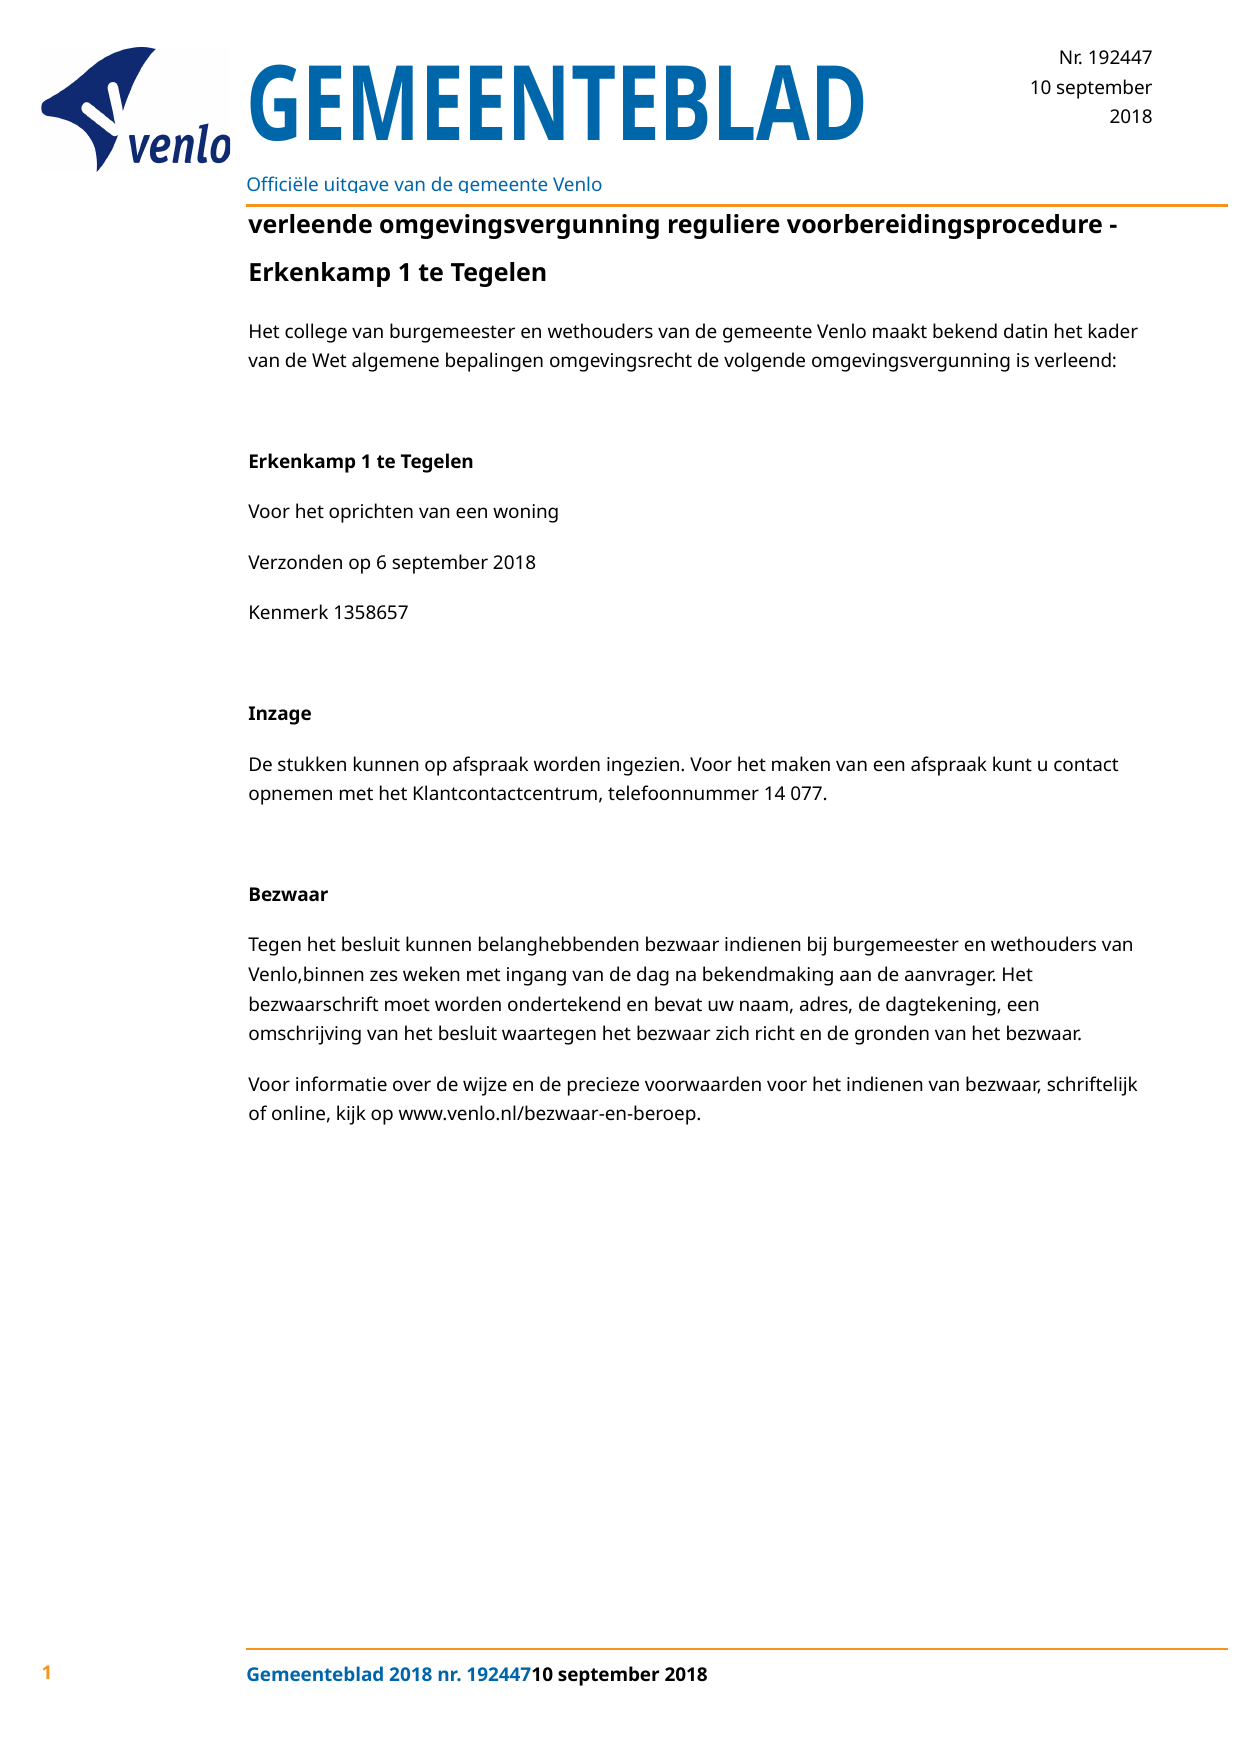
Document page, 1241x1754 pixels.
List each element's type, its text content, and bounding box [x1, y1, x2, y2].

picture [41, 47, 231, 172]
text Kenmerk 1358657 [248, 599, 1152, 625]
text Voor het oprichten van een woning [248, 499, 1152, 524]
text Erkenkamp 1 te Tegelen [248, 448, 1152, 474]
text Het college van burgemeester en wethouders van de gemeente Venlo maakt bekend datin het kader van de Wet algemene bepalingen omgevingsrecht de volgende omgevingsvergunning is verleend: [248, 318, 1152, 373]
text verleende omgevingsvergunning reguliere voorbereidingsprocedure - Erkenkamp 1 te Tegelen [248, 207, 1152, 288]
text Bezwaar [248, 881, 1152, 907]
text Inzage [248, 700, 1152, 726]
text Tegen het besluit kunnen belanghebbenden bezwaar indienen bij burgemeester en wethouders van Venlo,binnen zes weken met ingang van de dag na bekendmaking aan de aanvrager. Het bezwaarschrift moet worden ondertekend en bevat uw naam, adres, de dagtekening, een omschrijving van het besluit waartegen het bezwaar zich richt en de gronden van het bezwaar. [248, 932, 1152, 1046]
text Verzonden op 6 september 2018 [248, 549, 1152, 575]
text Voor informatie over de wijze en de precieze voorwaarden voor het indienen van bezwaar, schriftelijk of online, kijk op www.venlo.nl/bezwaar-en-beroep. [248, 1071, 1152, 1126]
text De stukken kunnen op afspraak worden ingezien. Voor het maken van een afspraak kunt u contact opnemen met het Klantcontactcentrum, telefoonnummer 14 077. [248, 751, 1152, 806]
